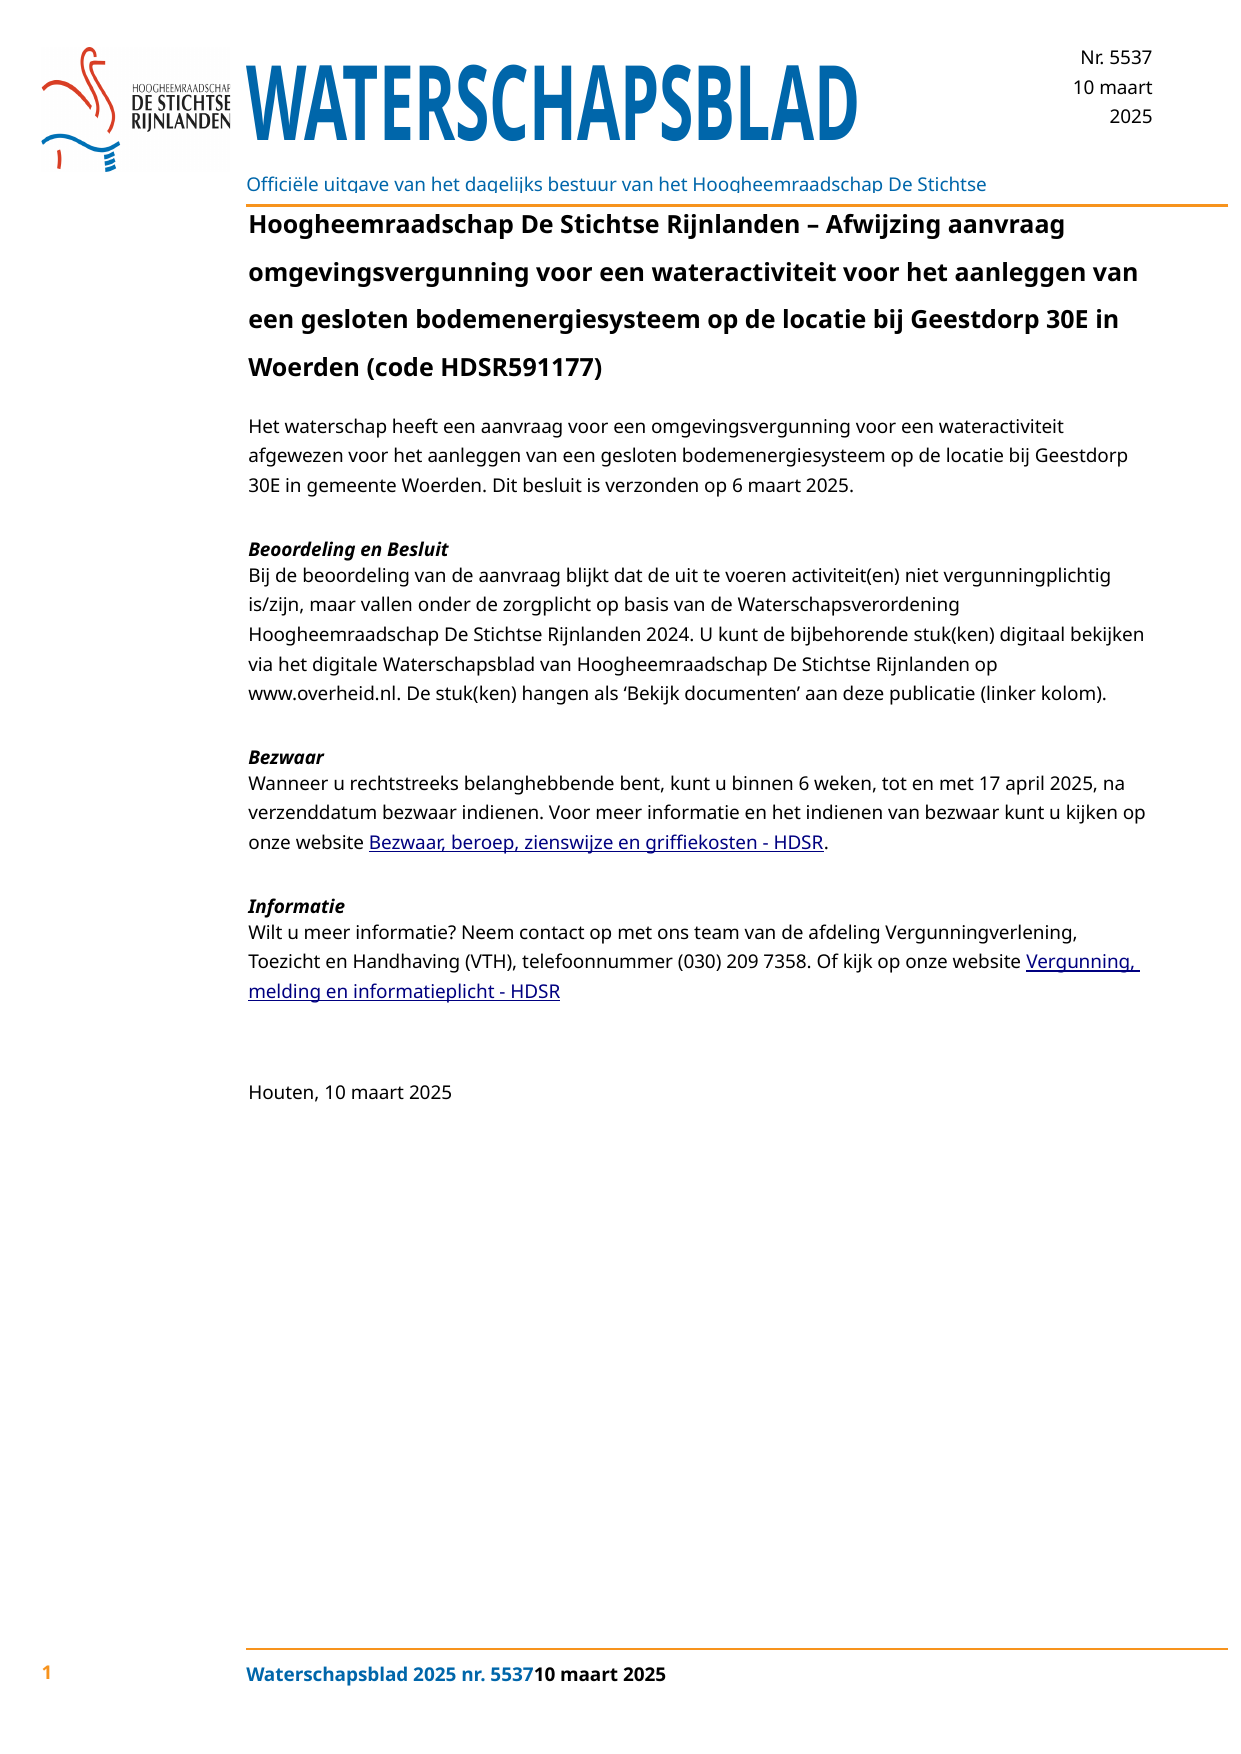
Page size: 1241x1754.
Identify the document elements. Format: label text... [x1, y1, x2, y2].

text Informatie [248, 893, 1152, 919]
text Bezwaar [248, 744, 1152, 770]
text Het waterschap heeft een aanvraag voor een omgevingsvergunning voor een wateractiviteit afgewezen voor het aanleggen van een gesloten bodemenergiesysteem op de locatie bij Geestdorp 30E in gemeente Woerden. Dit besluit is verzonden op 6 maart 2025. [248, 413, 1152, 498]
text Bij de beoordeling van de aanvraag blijkt dat de uit te voeren activiteit(en) niet vergunningplichtig is/zijn, maar vallen onder de zorgplicht op basis van de Waterschapsverordening Hoogheemraadschap De Stichtse Rijnlanden 2024. U kunt de bijbehorende stuk(ken) digitaal bekijken via het digitale Waterschapsblad van Hoogheemraadschap De Stichtse Rijnlanden op www.overheid.nl. De stuk(ken) hangen als ‘Bekijk documenten’ aan deze publicatie (linker kolom). [248, 562, 1152, 706]
text Wilt u meer informatie? Neem contact op met ons team van de afdeling Vergunningverlening, Toezicht en Handhaving (VTH), telefoonnummer (030) 209 7358. Of kijk op onze website Vergunning, melding en informatieplicht - HDSR [248, 919, 1152, 1004]
text Houten, 10 maart 2025 [248, 1079, 1152, 1104]
text Beoordeling en Besluit [248, 536, 1152, 562]
picture [41, 47, 231, 172]
text Hoogheemraadschap De Stichtse Rijnlanden – Afwijzing aanvraag omgevingsvergunning voor een wateractiviteit voor het aanleggen van een gesloten bodemenergiesysteem op de locatie bij Geestdorp 30E in Woerden (code HDSR591177) [248, 207, 1152, 384]
text Wanneer u rechtstreeks belanghebbende bent, kunt u binnen 6 weken, tot en met 17 april 2025, na verzenddatum bezwaar indienen. Voor meer informatie en het indienen van bezwaar kunt u kijken op onze website Bezwaar, beroep, zienswijze en griffiekosten - HDSR. [248, 770, 1152, 855]
